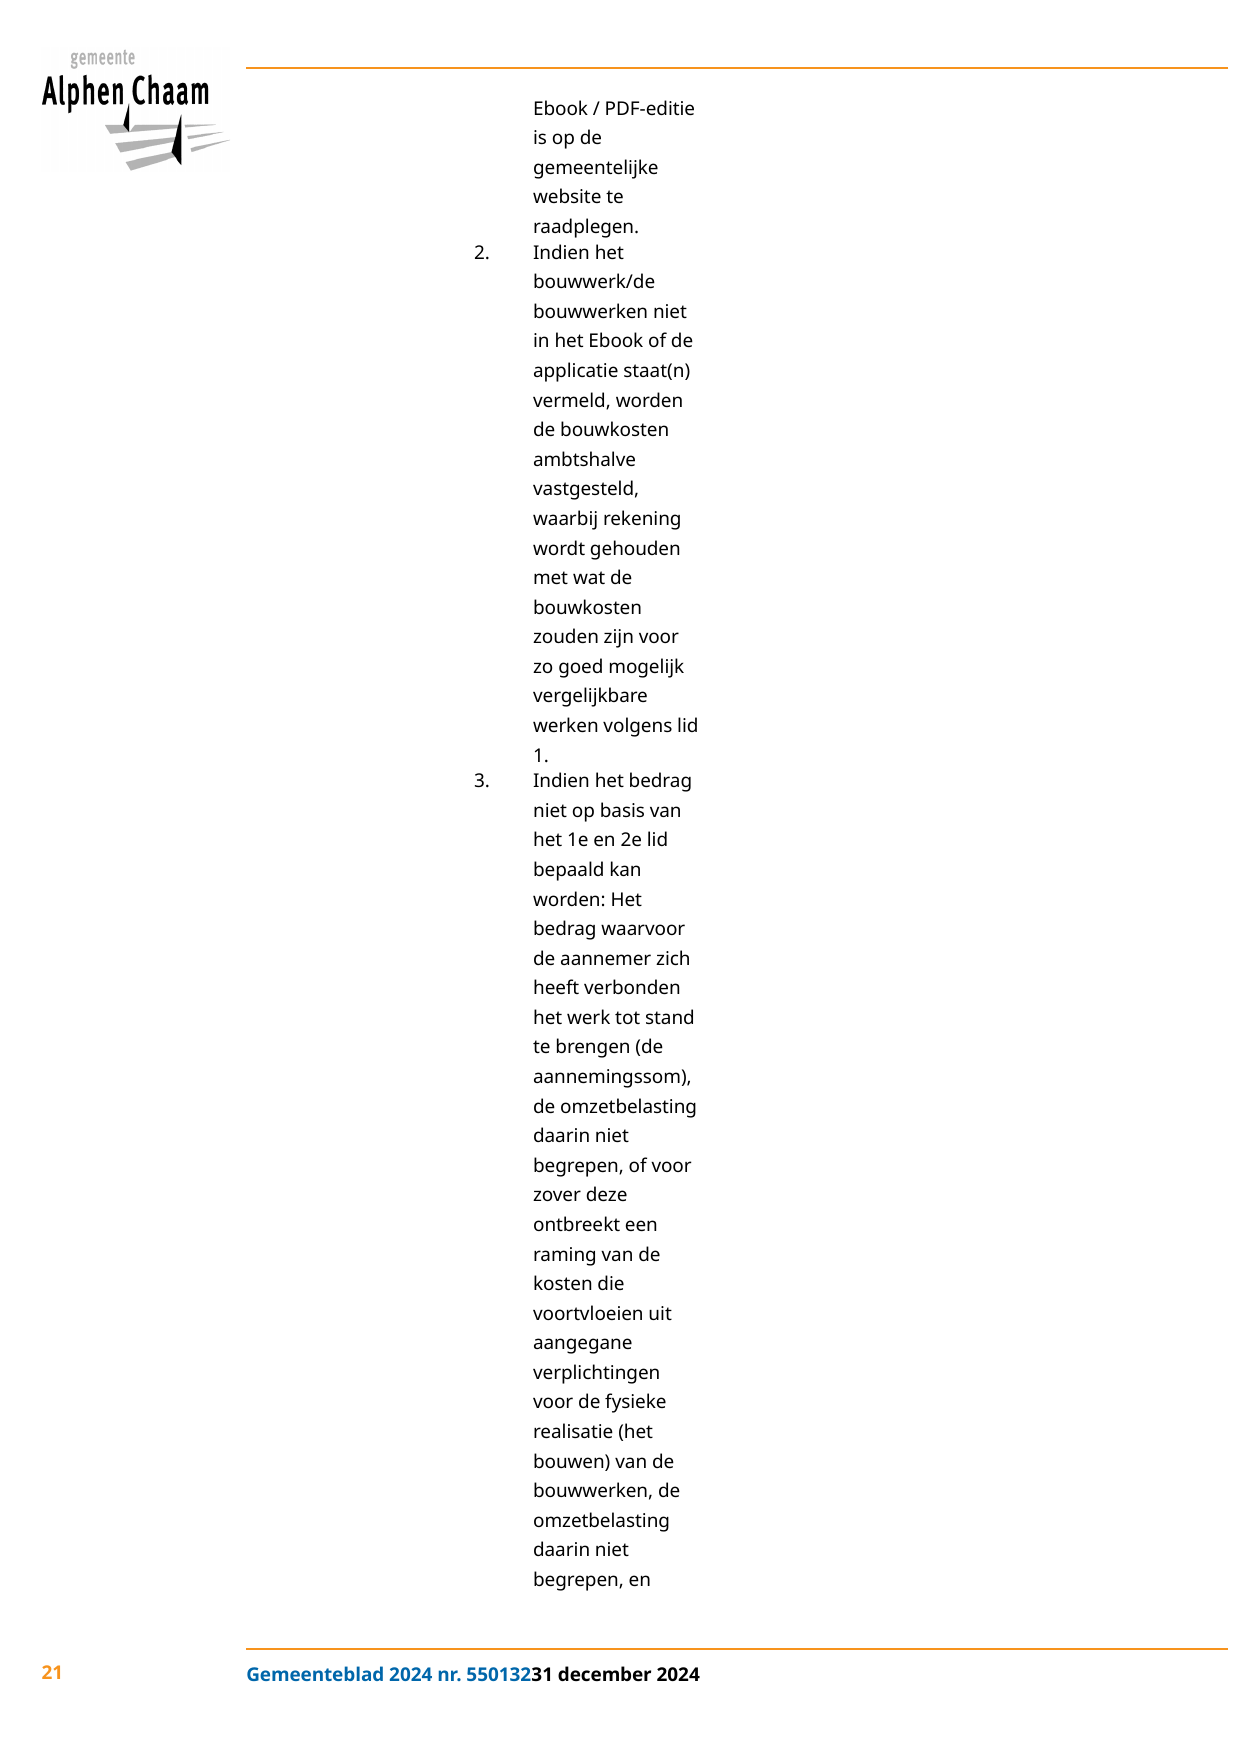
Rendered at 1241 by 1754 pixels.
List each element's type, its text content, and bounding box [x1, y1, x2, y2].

table_cell Indien het bedrag niet op basis van het 1e en 2e lid bepaald kan worden: Het bedrag waarvoor de aannemer zich heeft verbonden het werk tot stand te brengen (de aannemingssom), de omzetbelasting daarin niet begrepen, of voor zover deze ontbreekt een raming van de kosten die voortvloeien uit aangegane verplichtingen voor de fysieke realisatie (het bouwen) van de bouwwerken, de omzetbelasting daarin niet begrepen, en [474, 768, 700, 1592]
table_cell [248, 95, 474, 239]
table_cell [700, 239, 926, 767]
table_cell [926, 95, 1152, 239]
table_cell [700, 95, 926, 239]
table_cell [700, 768, 926, 1592]
table_cell [926, 239, 1152, 767]
table_cell Ebook / PDF-editie is op de gemeentelijke website te raadplegen. [474, 95, 700, 239]
table_cell [248, 768, 474, 1592]
table_cell [248, 239, 474, 767]
picture [41, 47, 231, 172]
table_cell Indien het bouwwerk/de bouwwerken niet in het Ebook of de applicatie staat(n) vermeld, worden de bouwkosten ambtshalve vastgesteld, waarbij rekening wordt gehouden met wat de bouwkosten zouden zijn voor zo goed mogelijk vergelijkbare werken volgens lid 1. [474, 239, 700, 767]
table_cell [926, 768, 1152, 1592]
